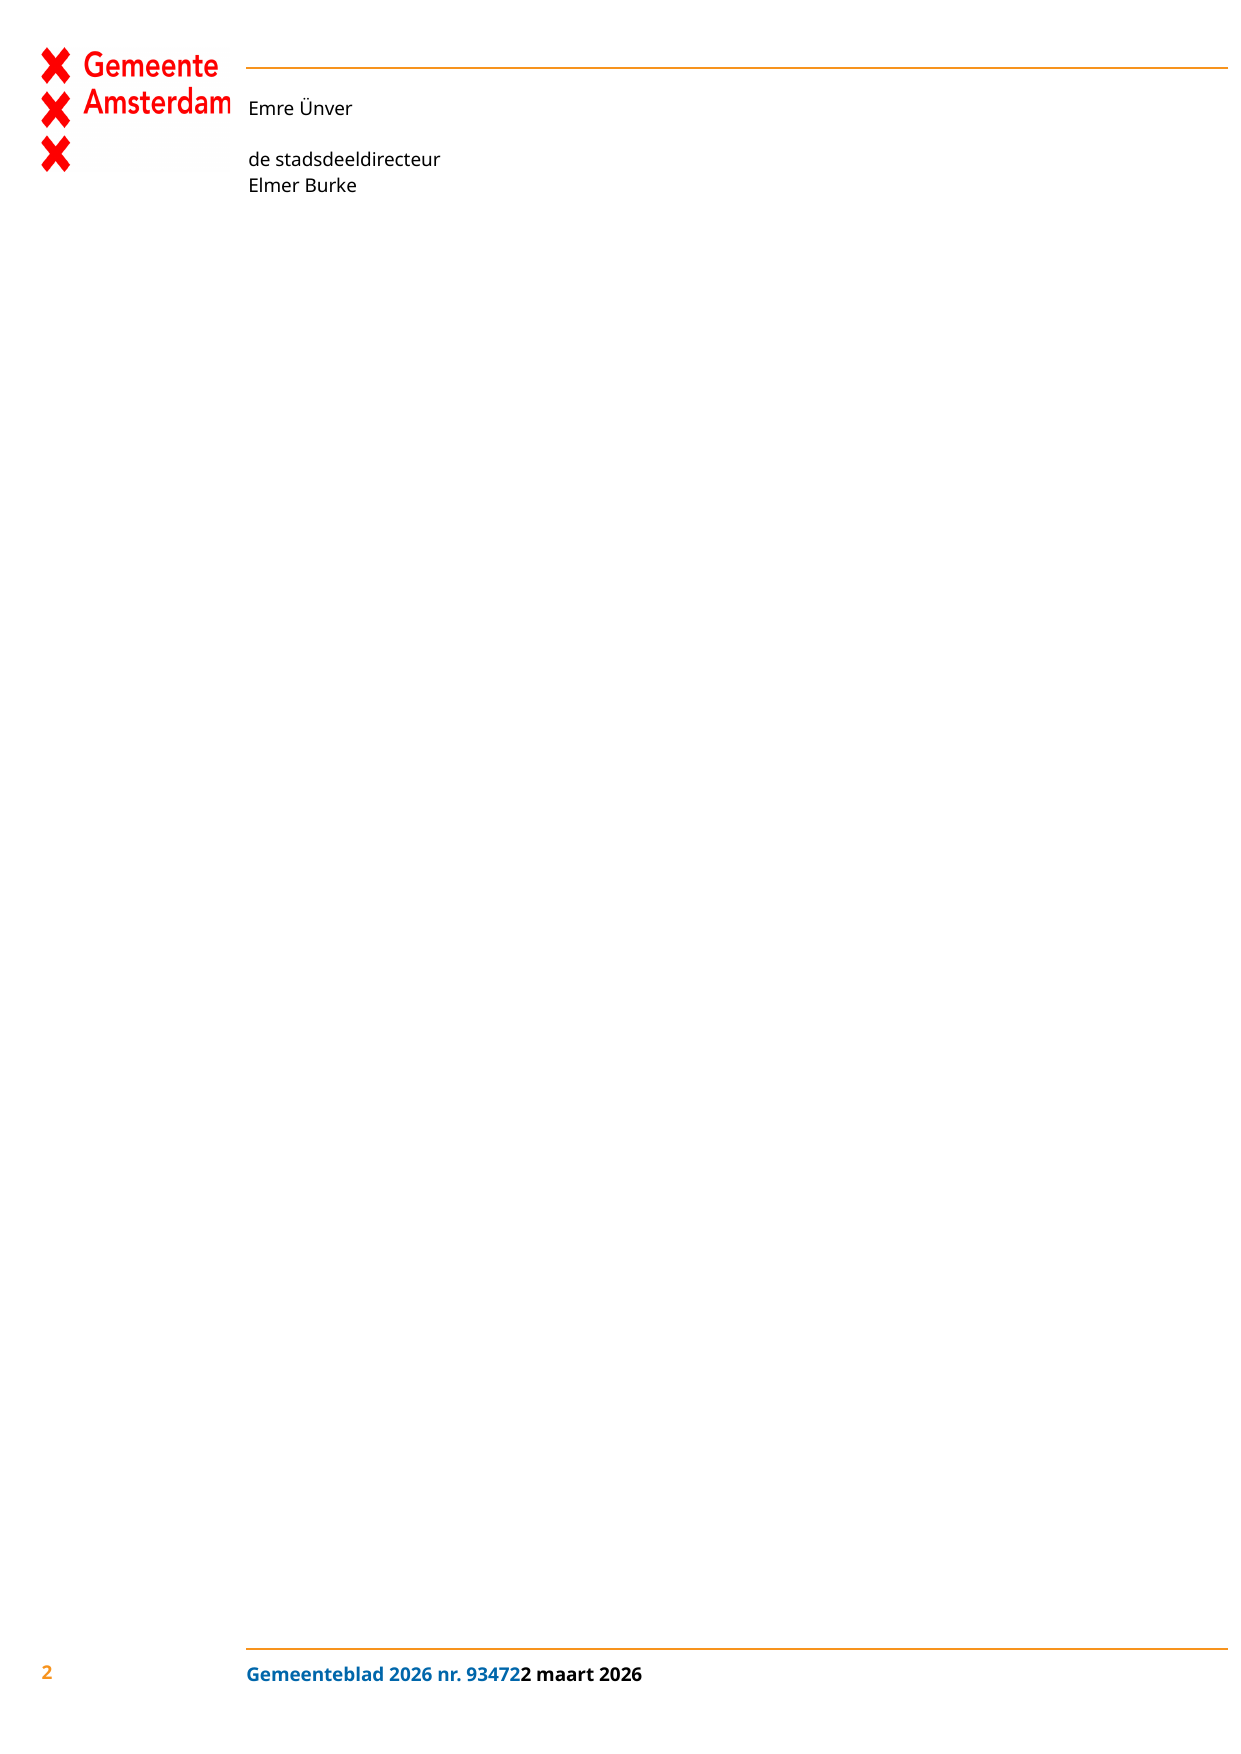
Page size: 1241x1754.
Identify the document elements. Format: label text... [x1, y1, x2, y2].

text de stadsdeeldirecteur [248, 146, 1152, 172]
picture [41, 47, 231, 172]
text Elmer Burke [248, 172, 1152, 198]
text Emre Ünver [248, 95, 1152, 121]
